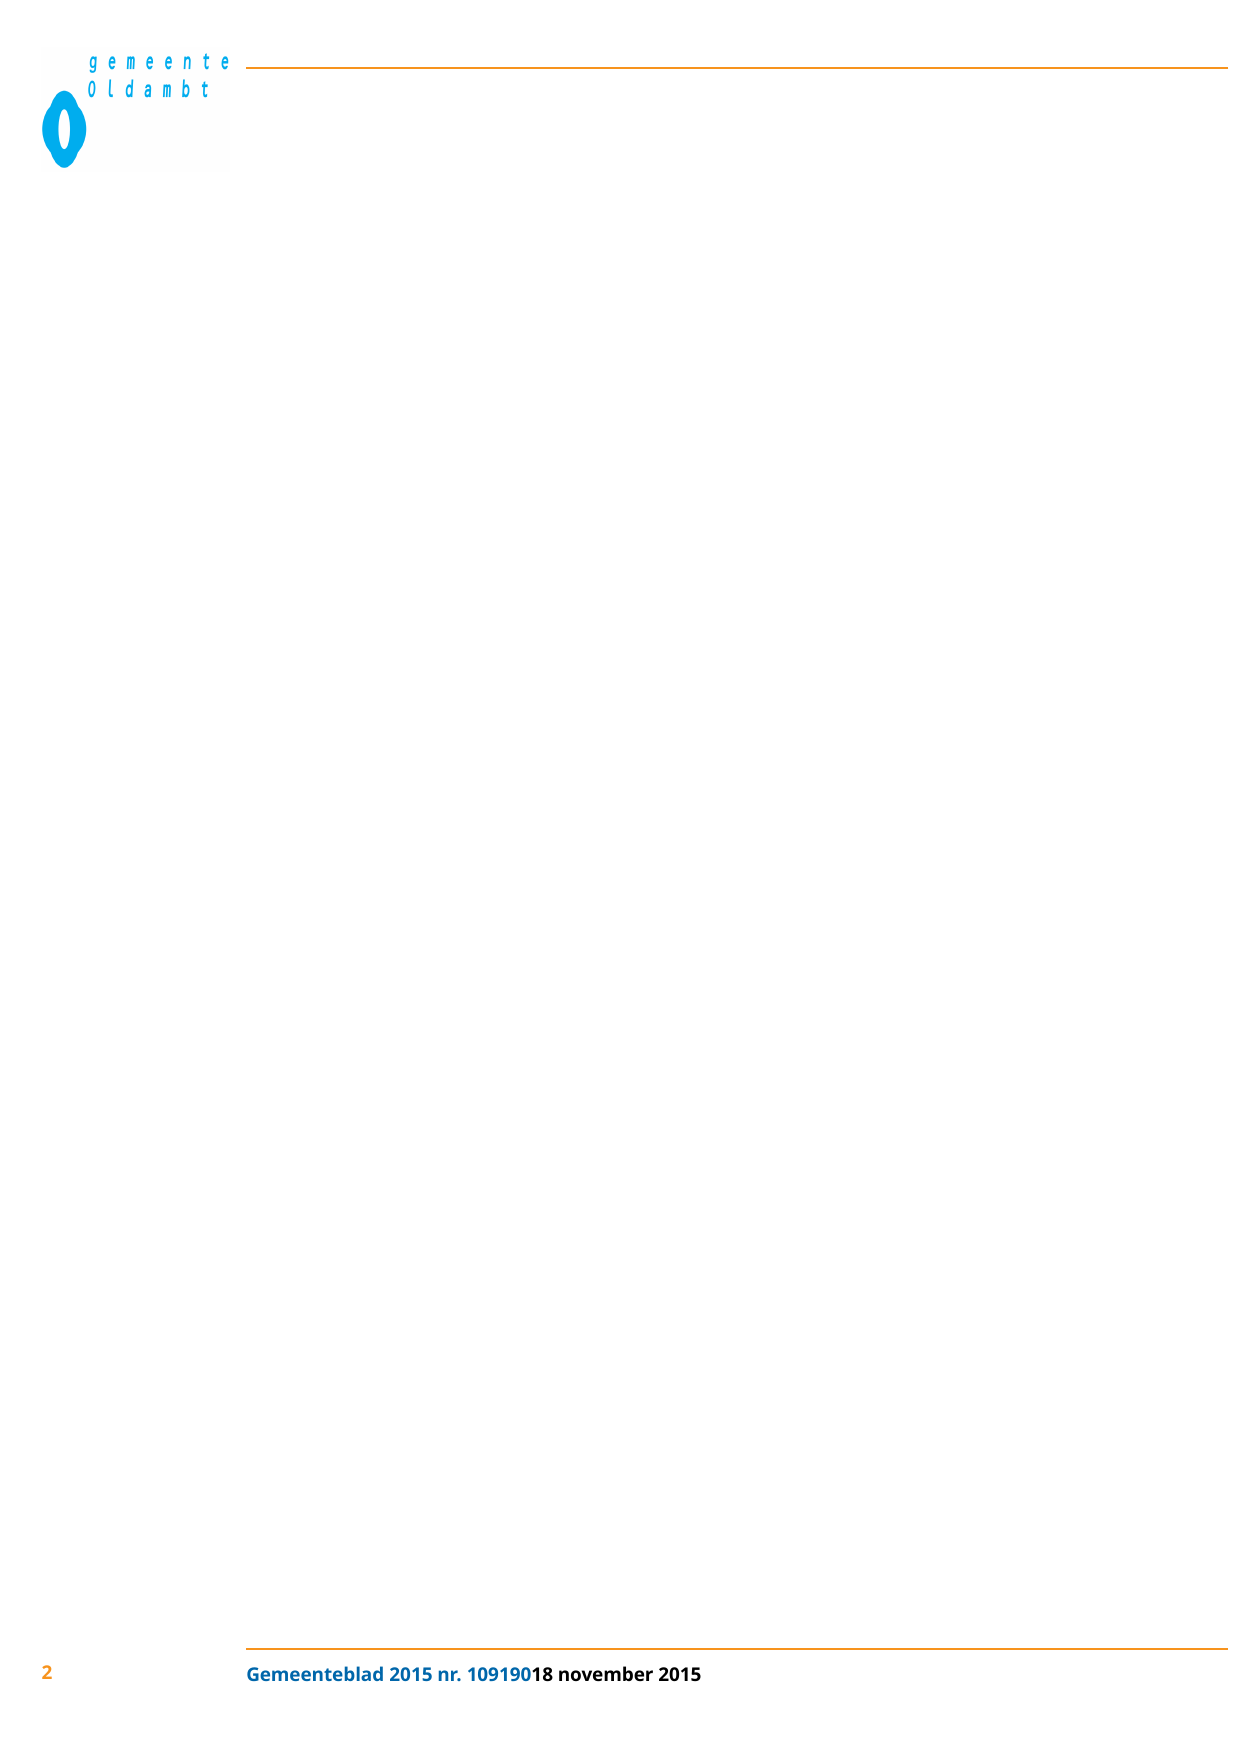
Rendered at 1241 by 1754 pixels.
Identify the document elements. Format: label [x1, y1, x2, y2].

picture [41, 47, 231, 172]
